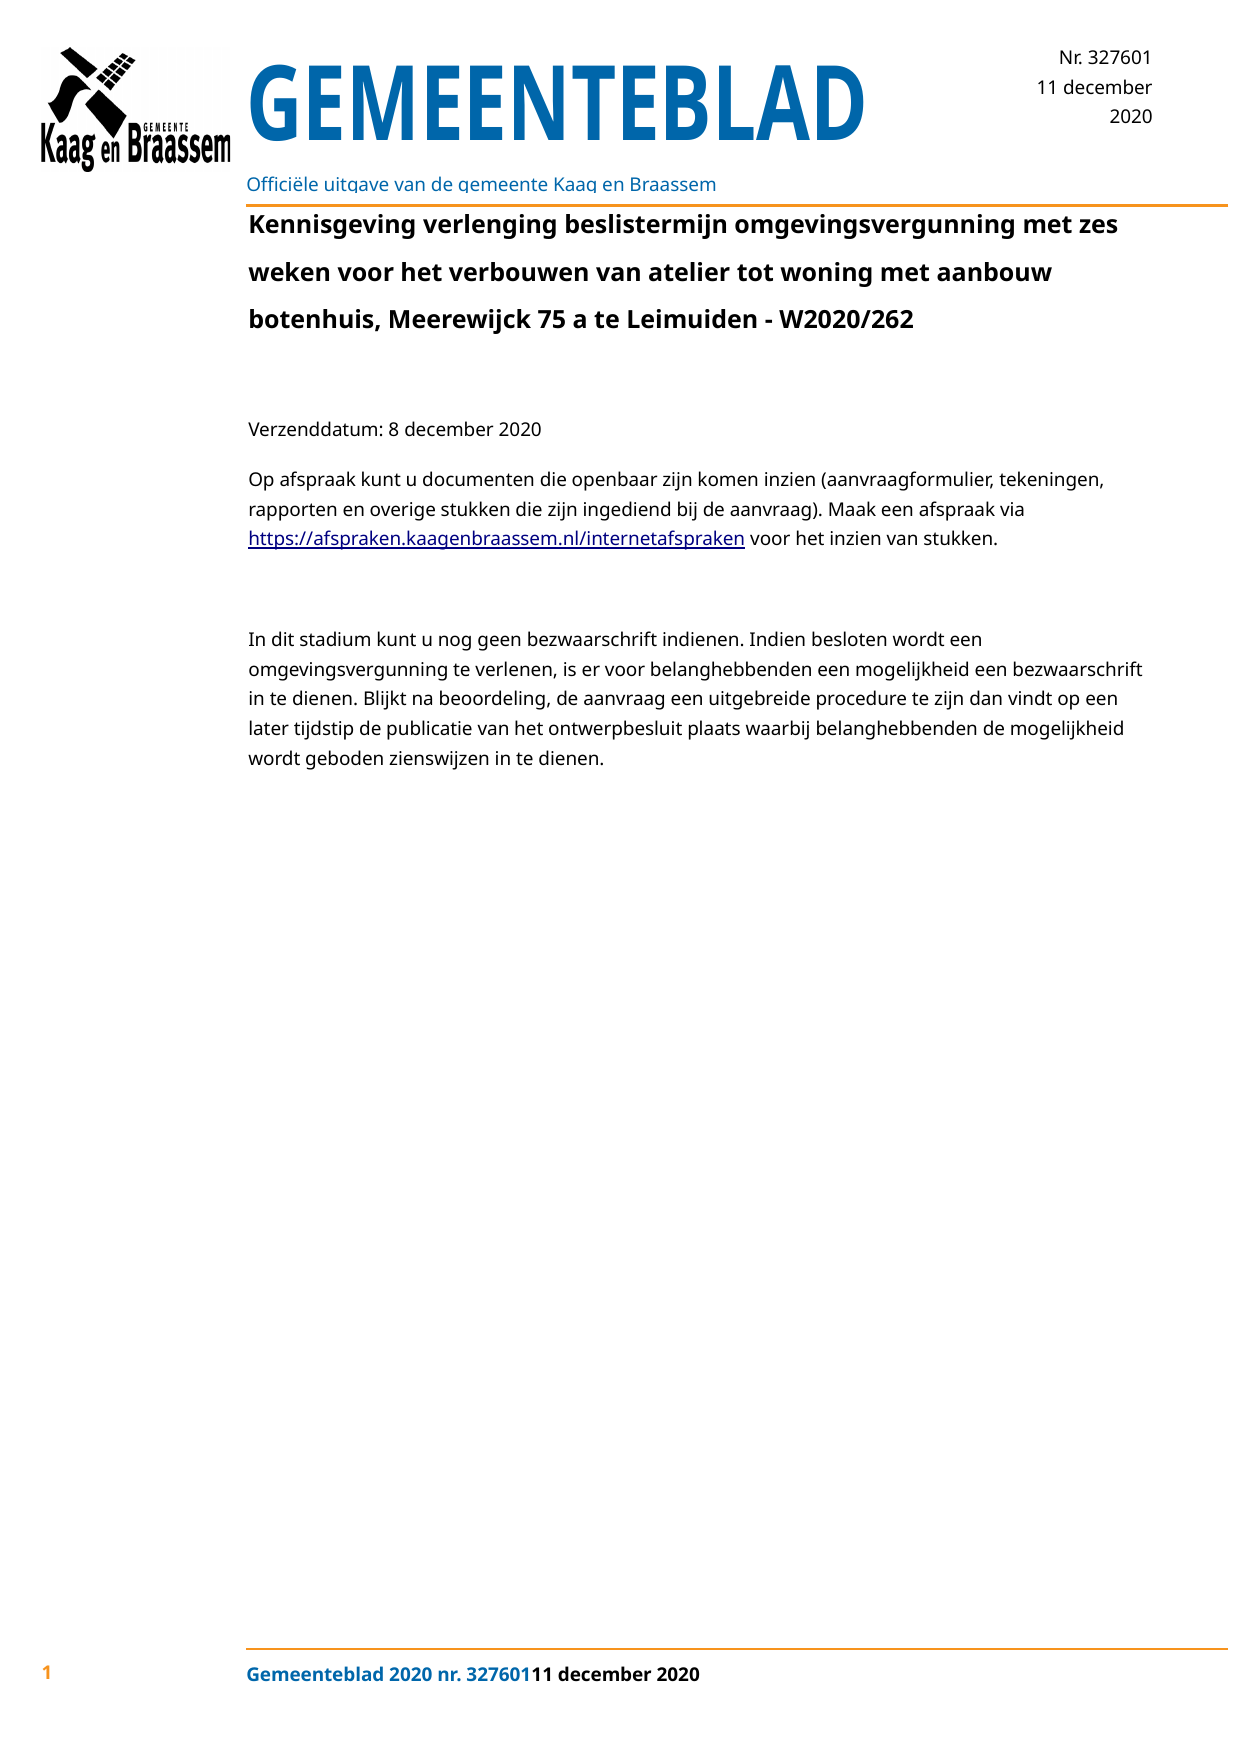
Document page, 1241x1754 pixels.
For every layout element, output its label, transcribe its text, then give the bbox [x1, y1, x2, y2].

picture [41, 47, 231, 172]
text Verzenddatum: 8 december 2020 [248, 416, 1152, 442]
text Kennisgeving verlenging beslistermijn omgevingsvergunning met zes weken voor het verbouwen van atelier tot woning met aanbouw botenhuis, Meerewijck 75 a te Leimuiden - W2020/262 [248, 207, 1152, 336]
text Op afspraak kunt u documenten die openbaar zijn komen inzien (aanvraagformulier, tekeningen, rapporten en overige stukken die zijn ingediend bij de aanvraag). Maak een afspraak via https://afspraken.kaagenbraassem.nl/internetafspraken voor het inzien van stukken. [248, 466, 1152, 551]
text In dit stadium kunt u nog geen bezwaarschrift indienen. Indien besloten wordt een omgevingsvergunning te verlenen, is er voor belanghebbenden een mogelijkheid een bezwaarschrift in te dienen. Blijkt na beoordeling, de aanvraag een uitgebreide procedure te zijn dan vindt op een later tijdstip de publicatie van het ontwerpbesluit plaats waarbij belanghebbenden de mogelijkheid wordt geboden zienswijzen in te dienen. [248, 626, 1152, 770]
